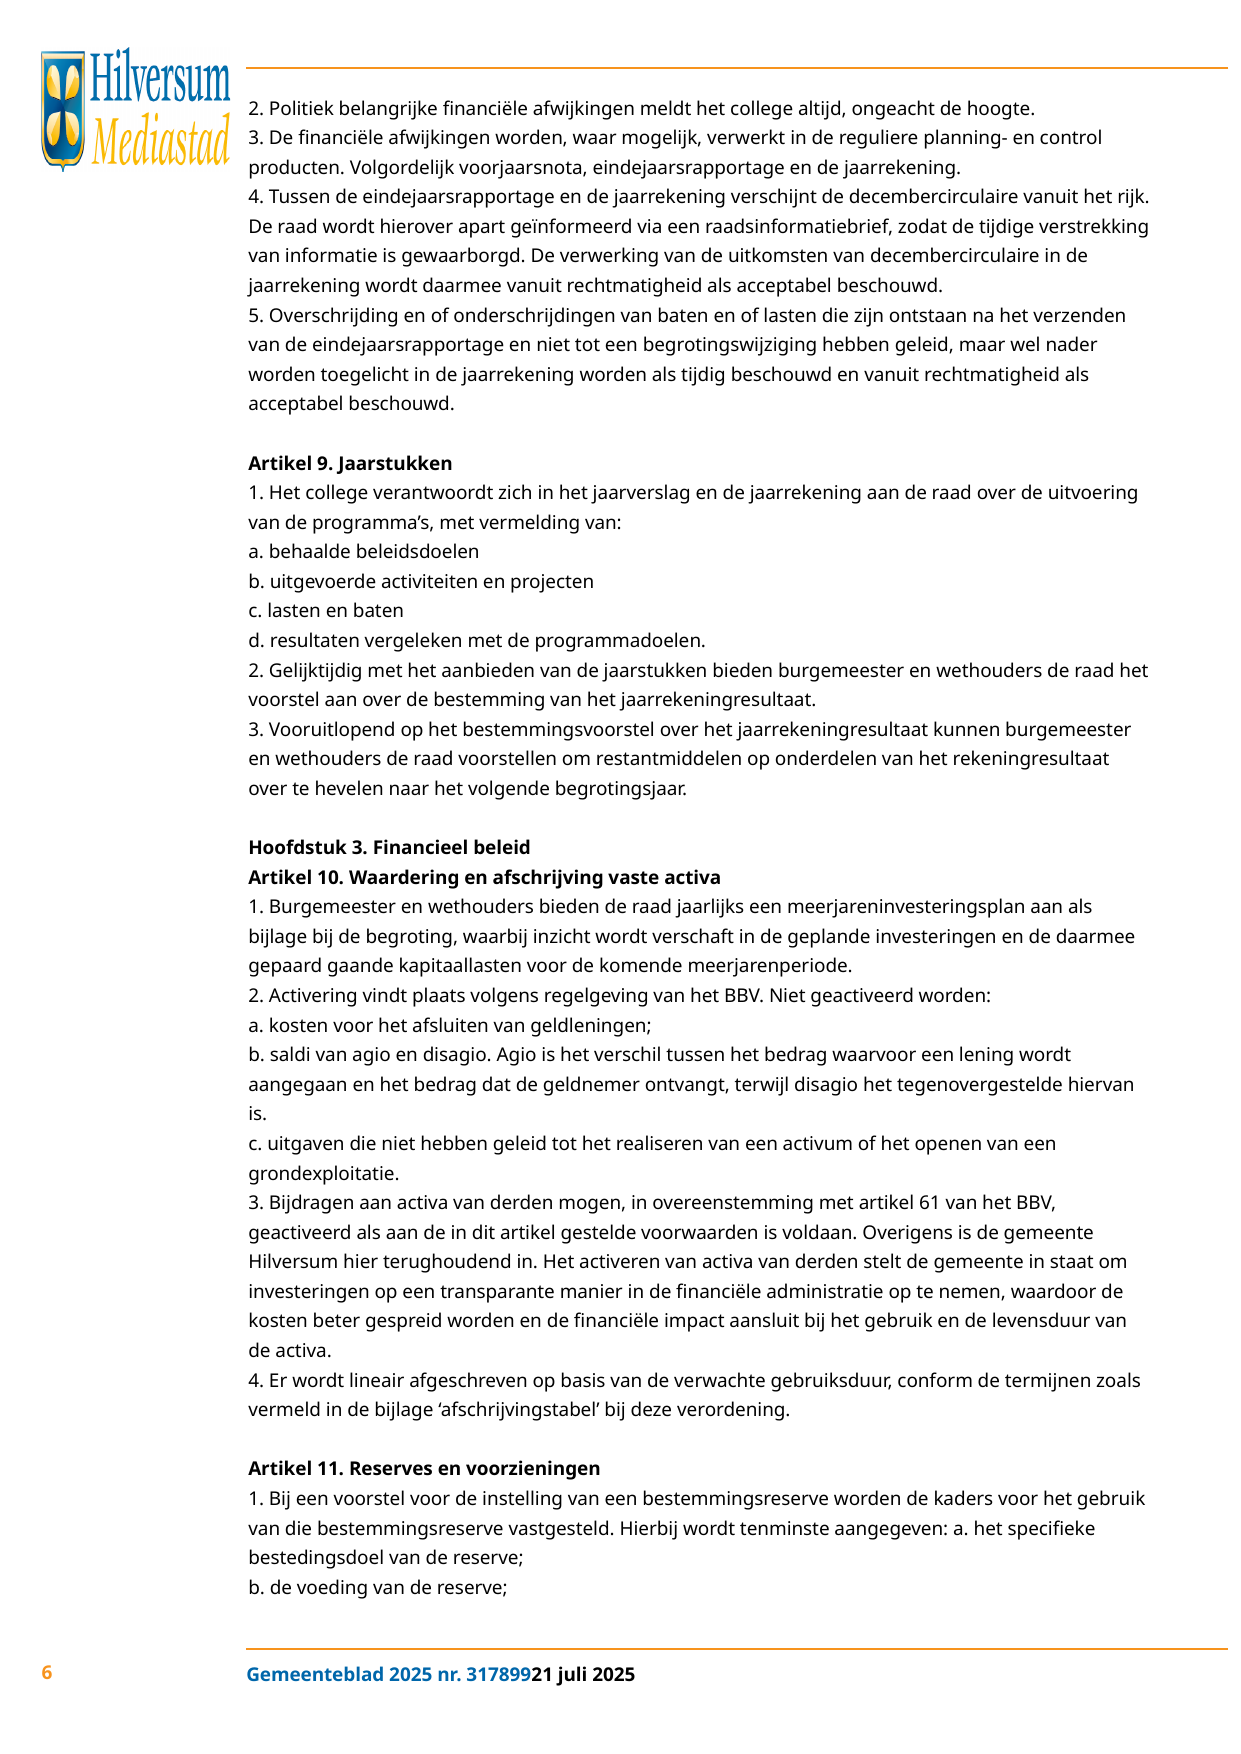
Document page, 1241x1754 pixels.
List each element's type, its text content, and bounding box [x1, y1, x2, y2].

text a. behaalde beleidsdoelen [248, 538, 1152, 564]
text 2. Gelijktijdig met het aanbieden van de jaarstukken bieden burgemeester en wethouders de raad het voorstel aan over de bestemming van het jaarrekeningresultaat. [248, 657, 1152, 712]
text b. de voeding van de reserve; [248, 1574, 1152, 1600]
text 5. Overschrijding en of onderschrijdingen van baten en of lasten die zijn ontstaan na het verzenden van de eindejaarsrapportage en niet tot een begrotingswijziging hebben geleid, maar wel nader worden toegelicht in de jaarrekening worden als tijdig beschouwd en vanuit rechtmatigheid als acceptabel beschouwd. [248, 302, 1152, 416]
text a. kosten voor het afsluiten van geldleningen; [248, 1012, 1152, 1038]
text Artikel 9. Jaarstukken [248, 450, 1152, 476]
text 3. Vooruitlopend op het bestemmingsvoorstel over het jaarrekeningresultaat kunnen burgemeester en wethouders de raad voorstellen om restantmiddelen op onderdelen van het rekeningresultaat over te hevelen naar het volgende begrotingsjaar. [248, 716, 1152, 801]
text 1. Burgemeester en wethouders bieden de raad jaarlijks een meerjareninvesteringsplan aan als bijlage bij de begroting, waarbij inzicht wordt verschaft in de geplande investeringen en de daarmee gepaard gaande kapitaallasten voor de komende meerjarenperiode. [248, 893, 1152, 978]
text 2. Politiek belangrijke financiële afwijkingen meldt het college altijd, ongeacht de hoogte. [248, 95, 1152, 121]
text c. uitgaven die niet hebben geleid tot het realiseren van een activum of het openen van een grondexploitatie. [248, 1130, 1152, 1186]
text 1. Bij een voorstel voor de instelling van een bestemmingsreserve worden de kaders voor het gebruik van die bestemmingsreserve vastgesteld. Hierbij wordt tenminste aangegeven: a. het specifieke bestedingsdoel van de reserve; [248, 1485, 1152, 1570]
text 3. De financiële afwijkingen worden, waar mogelijk, verwerkt in de reguliere planning- en control producten. Volgordelijk voorjaarsnota, eindejaarsrapportage en de jaarrekening. [248, 124, 1152, 180]
text Artikel 11. Reserves en voorzieningen [248, 1456, 1152, 1481]
text Hoofdstuk 3. Financieel beleid [248, 834, 1152, 860]
text d. resultaten vergeleken met de programmadoelen. [248, 627, 1152, 653]
text 4. Er wordt lineair afgeschreven op basis van de verwachte gebruiksduur, conform de termijnen zoals vermeld in de bijlage ‘afschrijvingstabel’ bij deze verordening. [248, 1367, 1152, 1422]
text 4. Tussen de eindejaarsrapportage en de jaarrekening verschijnt de decembercirculaire vanuit het rijk. De raad wordt hierover apart geïnformeerd via een raadsinformatiebrief, zodat de tijdige verstrekking van informatie is gewaarborgd. De verwerking van de uitkomsten van decembercirculaire in de jaarrekening wordt daarmee vanuit rechtmatigheid als acceptabel beschouwd. [248, 183, 1152, 298]
text b. saldi van agio en disagio. Agio is het verschil tussen het bedrag waarvoor een lening wordt aangegaan en het bedrag dat de geldnemer ontvangt, terwijl disagio het tegenovergestelde hiervan is. [248, 1041, 1152, 1126]
text c. lasten en baten [248, 598, 1152, 623]
text b. uitgevoerde activiteiten en projecten [248, 568, 1152, 594]
text Artikel 10. Waardering en afschrijving vaste activa [248, 864, 1152, 890]
text 1. Het college verantwoordt zich in het jaarverslag en de jaarrekening aan de raad over de uitvoering van de programma’s, met vermelding van: [248, 479, 1152, 535]
text 3. Bijdragen aan activa van derden mogen, in overeenstemming met artikel 61 van het BBV, geactiveerd als aan de in dit artikel gestelde voorwaarden is voldaan. Overigens is de gemeente Hilversum hier terughoudend in. Het activeren van activa van derden stelt de gemeente in staat om investeringen op een transparante manier in de financiële administratie op te nemen, waardoor de kosten beter gespreid worden en de financiële impact aansluit bij het gebruik en de levensduur van de activa. [248, 1189, 1152, 1363]
text 2. Activering vindt plaats volgens regelgeving van het BBV. Niet geactiveerd worden: [248, 982, 1152, 1008]
picture [41, 47, 231, 172]
